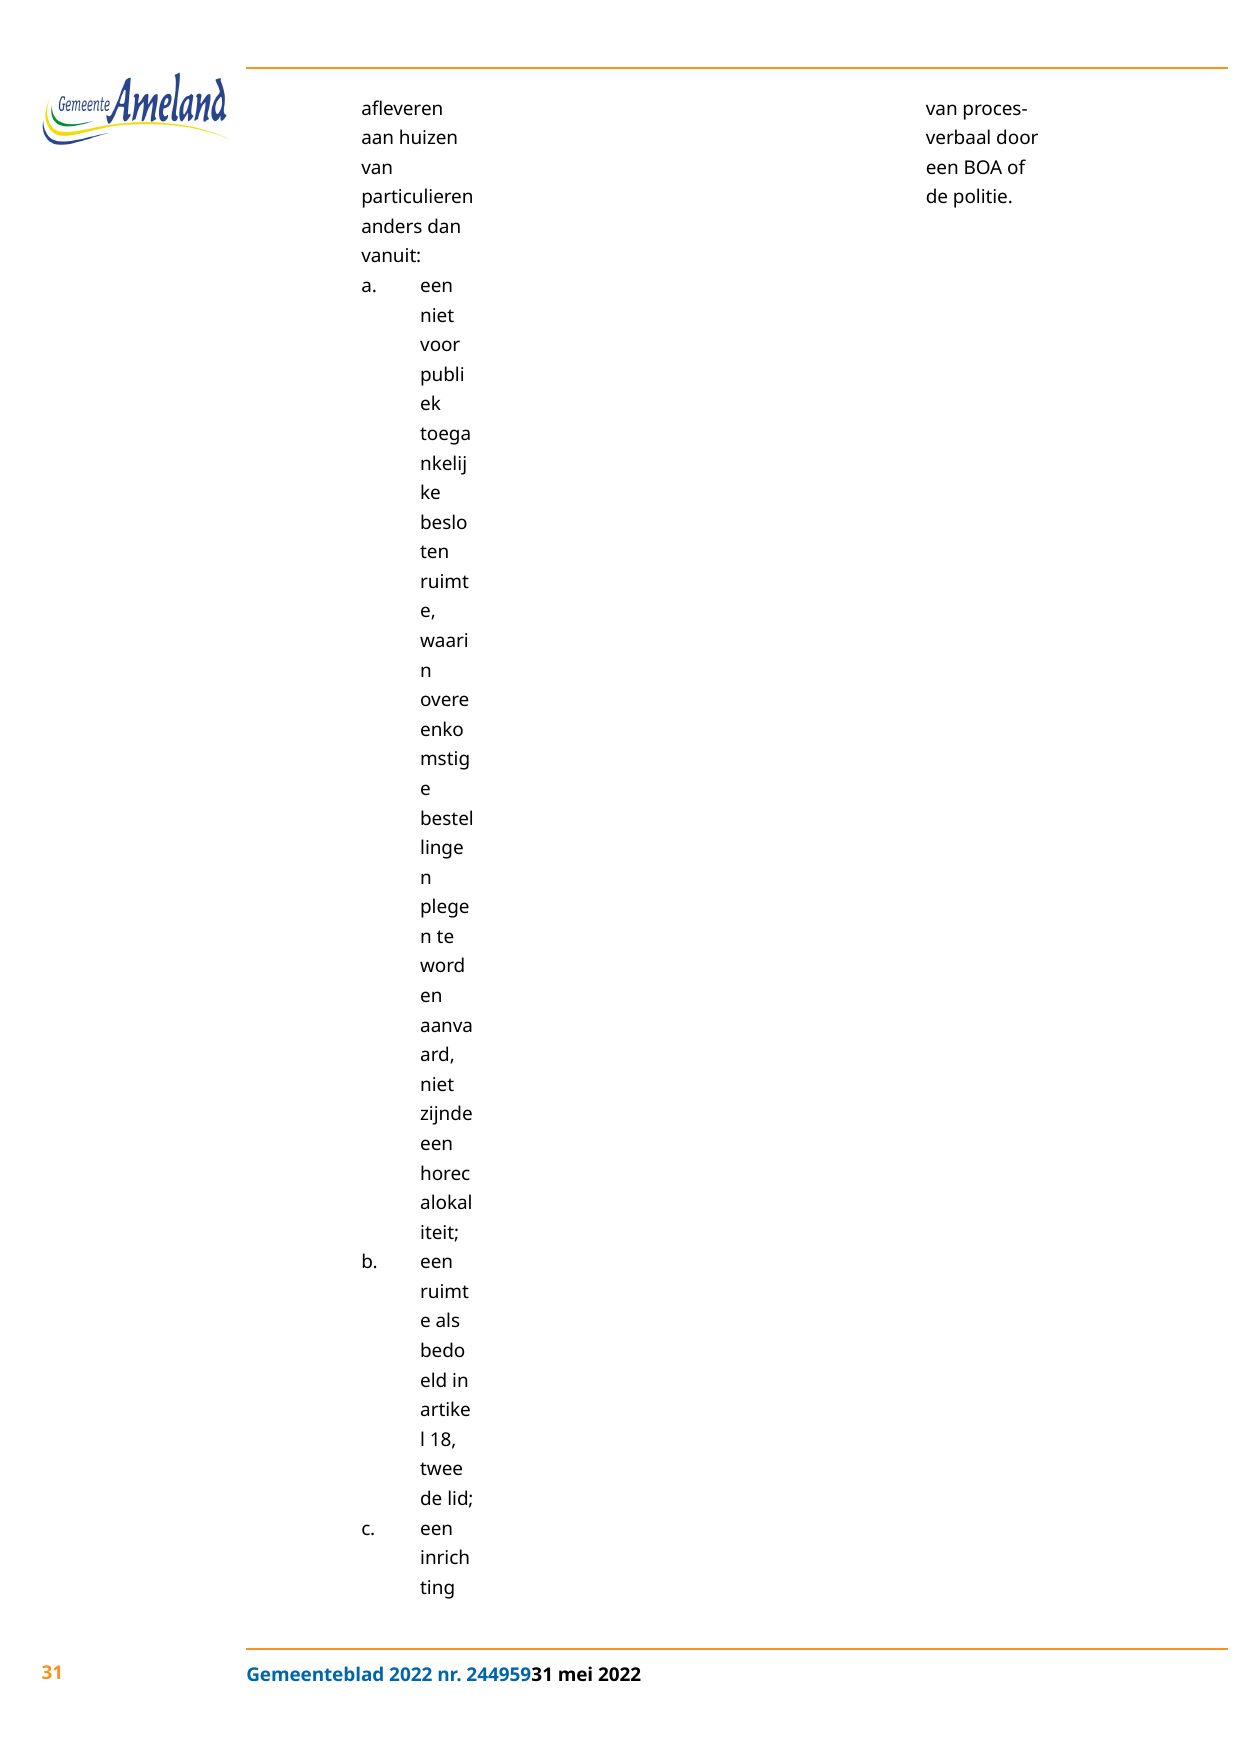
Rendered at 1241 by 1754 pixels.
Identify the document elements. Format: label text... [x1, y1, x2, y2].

table_cell [700, 95, 813, 1600]
table_cell van proces- verbaal door een BOA of de politie. [926, 95, 1038, 1600]
table_cell [1039, 95, 1152, 1600]
table_cell [587, 95, 700, 1600]
table_cell [248, 95, 361, 1600]
table_cell [474, 95, 587, 1600]
table_cell [813, 95, 926, 1600]
picture [41, 47, 231, 172]
table_cell afleveren aan huizen van particulieren anders dan vanuit: een niet voor publiek toegankelijke besloten ruimte, waarin overeenkomstige bestellingen plegen te worden aanvaard, niet zijnde een horecalokaliteit; een ruimte als bedoeld in artikel 18, tweede lid; een inrichting [361, 95, 474, 1600]
